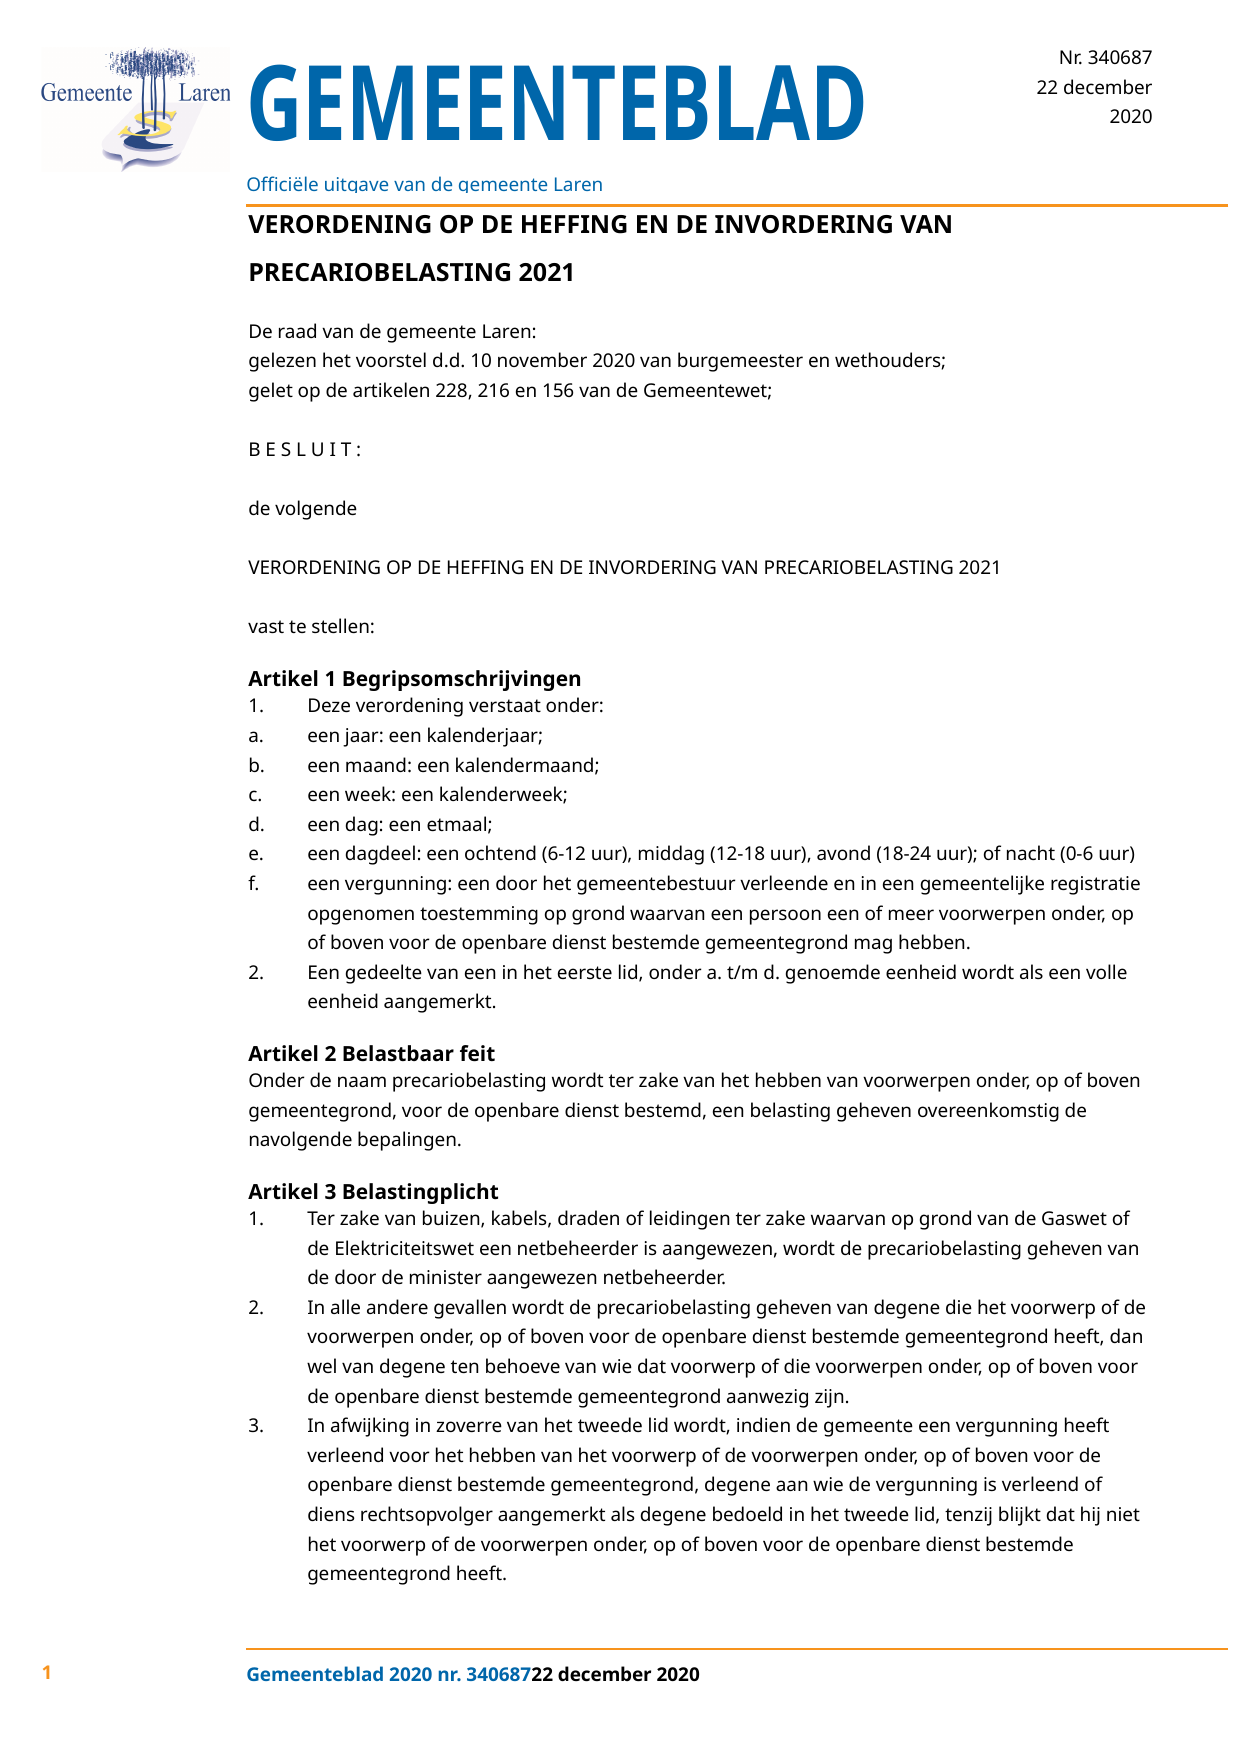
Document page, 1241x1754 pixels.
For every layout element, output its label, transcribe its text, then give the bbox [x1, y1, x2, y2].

picture [41, 47, 231, 172]
text gelet op de artikelen 228, 216 en 156 van de Gemeentewet; [248, 377, 1152, 403]
list een jaar: een kalenderjaar; [248, 722, 1152, 748]
list In alle andere gevallen wordt de precariobelasting geheven van degene die het voorwerp of de voorwerpen onder, op of boven voor de openbare dienst bestemde gemeentegrond heeft, dan wel van degene ten behoeve van wie dat voorwerp of die voorwerpen onder, op of boven voor de openbare dienst bestemde gemeentegrond aanwezig zijn. [248, 1294, 1152, 1408]
list In afwijking in zoverre van het tweede lid wordt, indien de gemeente een vergunning heeft verleend voor het hebben van het voorwerp of de voorwerpen onder, op of boven voor de openbare dienst bestemde gemeentegrond, degene aan wie de vergunning is verleend of diens rechtsopvolger aangemerkt als degene bedoeld in het tweede lid, tenzij blijkt dat hij niet het voorwerp of de voorwerpen onder, op of boven voor de openbare dienst bestemde gemeentegrond heeft. [248, 1412, 1152, 1586]
text VERORDENING OP DE HEFFING EN DE INVORDERING VAN PRECARIOBELASTING 2021 [248, 554, 1152, 580]
list een dagdeel: een ochtend (6-12 uur), middag (12-18 uur), avond (18-24 uur); of nacht (0-6 uur) [248, 841, 1152, 866]
list een dag: een etmaal; [248, 811, 1152, 837]
list Deze verordening verstaat onder: [248, 693, 1152, 718]
list een vergunning: een door het gemeentebestuur verleende en in een gemeentelijke registratie opgenomen toestemming op grond waarvan een persoon een of meer voorwerpen onder, op of boven voor de openbare dienst bestemde gemeentegrond mag hebben. [248, 870, 1152, 955]
text Artikel 1 Begripsomschrijvingen [248, 664, 1152, 693]
list Een gedeelte van een in het eerste lid, onder a. t/m d. genoemde eenheid wordt als een volle eenheid aangemerkt. [248, 959, 1152, 1014]
list een maand: een kalendermaand; [248, 752, 1152, 777]
text vast te stellen: [248, 614, 1152, 639]
text De raad van de gemeente Laren: [248, 318, 1152, 344]
text de volgende [248, 495, 1152, 521]
text B E S L U I T : [248, 436, 1152, 462]
text VERORDENING OP DE HEFFING EN DE INVORDERING VAN PRECARIOBELASTING 2021 [248, 207, 1152, 288]
text Onder de naam precariobelasting wordt ter zake van het hebben van voorwerpen onder, op of boven gemeentegrond, voor de openbare dienst bestemd, een belasting geheven overeenkomstig de navolgende bepalingen. [248, 1067, 1152, 1152]
text gelezen het voorstel d.d. 10 november 2020 van burgemeester en wethouders; [248, 347, 1152, 373]
text Artikel 3 Belastingplicht [248, 1177, 1152, 1205]
list een week: een kalenderweek; [248, 781, 1152, 807]
text Artikel 2 Belastbaar feit [248, 1039, 1152, 1067]
list Ter zake van buizen, kabels, draden of leidingen ter zake waarvan op grond van de Gaswet of de Elektriciteitswet een netbeheerder is aangewezen, wordt de precariobelasting geheven van de door de minister aangewezen netbeheerder. [248, 1205, 1152, 1290]
